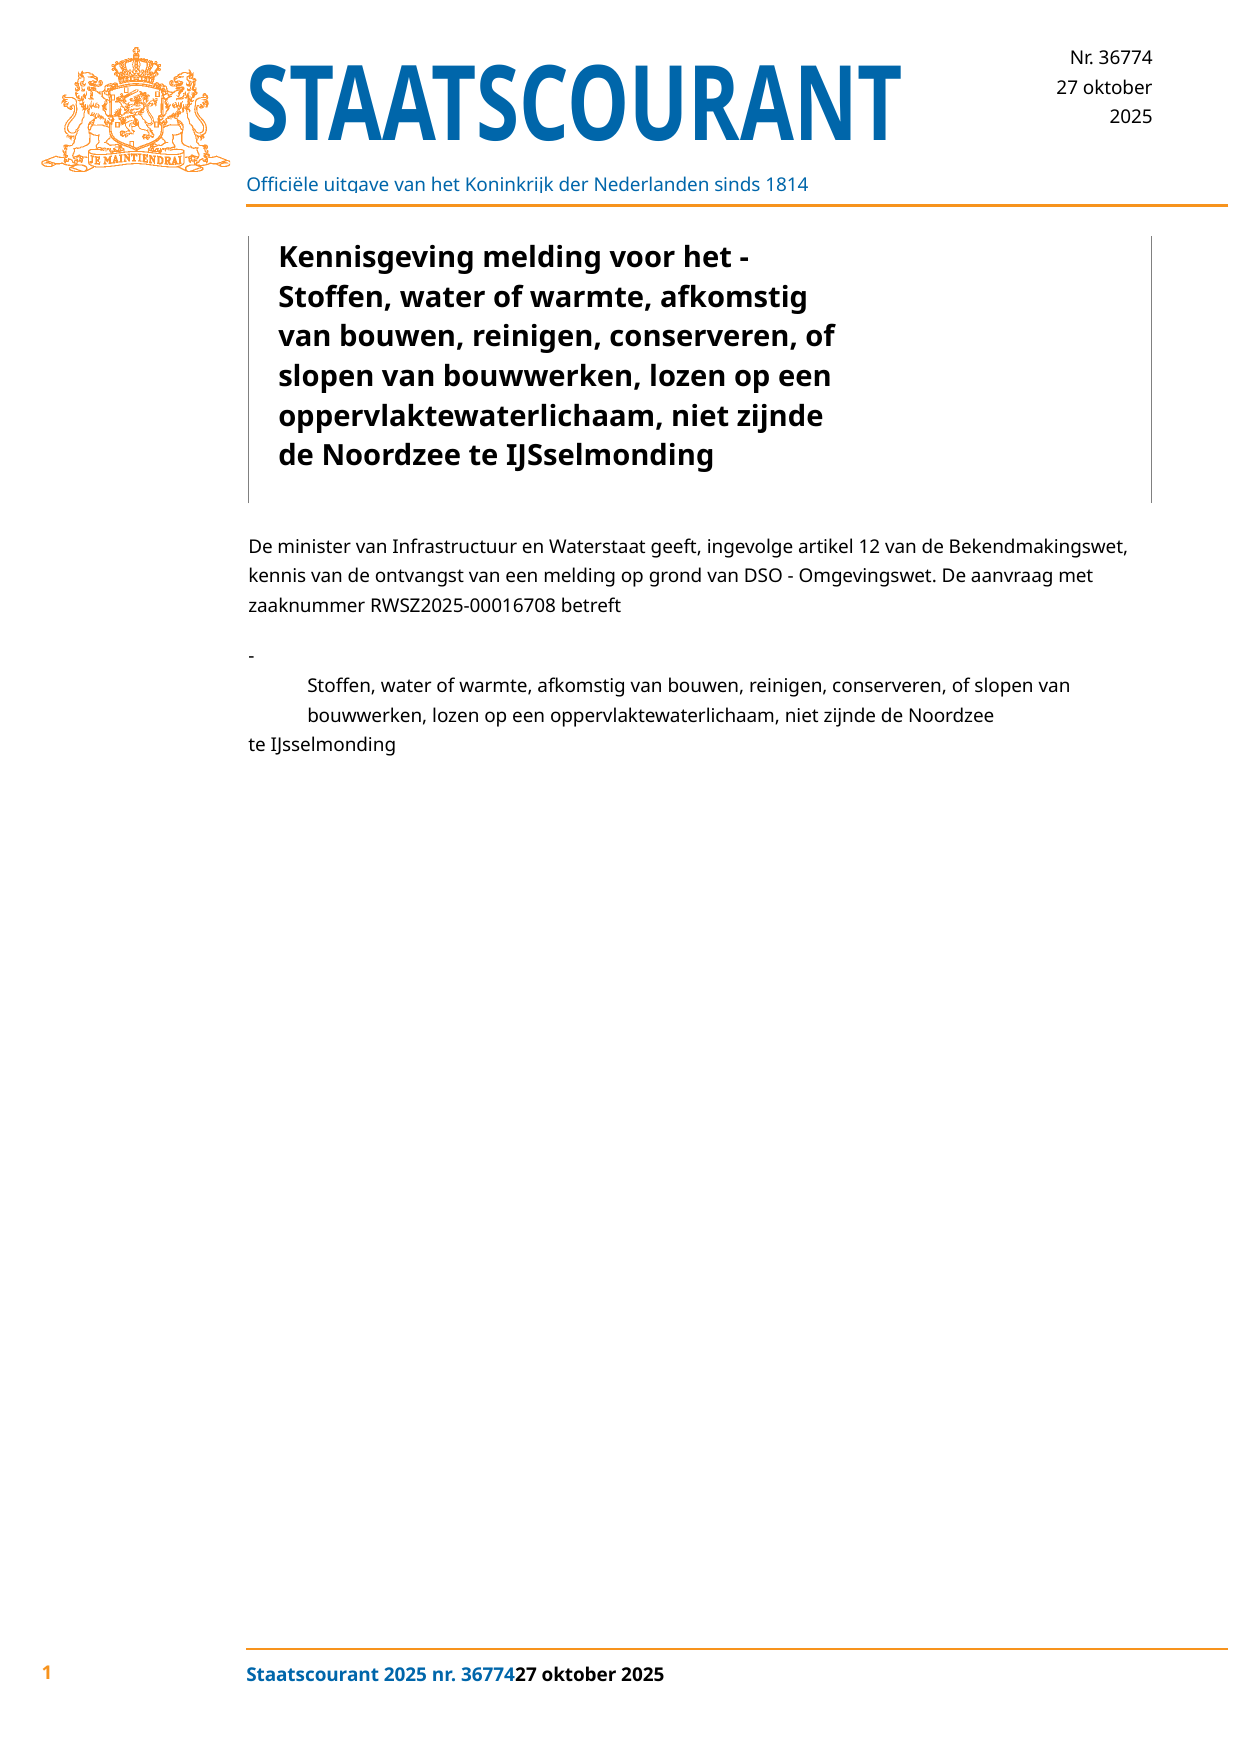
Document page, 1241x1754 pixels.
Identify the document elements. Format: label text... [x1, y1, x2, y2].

table_header [850, 414, 1151, 503]
picture [41, 47, 231, 172]
table_header Kennisgeving melding voor het -Stoffen, water of warmte, afkomstig van bouwen, reinigen, conserveren, of slopen van bouwwerken, lozen op een oppervlaktewaterlichaam, niet zijnde de Noordzee te IJSselmonding [249, 236, 850, 503]
text De minister van Infrastructuur en Waterstaat geeft, ingevolge artikel 12 van de Bekendmakingswet, kennis van de ontvangst van een melding op grond van DSO - Omgevingswet. De aanvraag met zaaknummer RWSZ2025-00016708 betreft [248, 533, 1152, 618]
picture [912, 236, 1090, 414]
table_header [1090, 236, 1151, 413]
table_header [850, 236, 912, 413]
text te IJsselmonding [248, 731, 1152, 757]
list Stoffen, water of warmte, afkomstig van bouwen, reinigen, conserveren, of slopen van bouwwerken, lozen op een oppervlaktewaterlichaam, niet zijnde de Noordzee [248, 672, 1152, 727]
